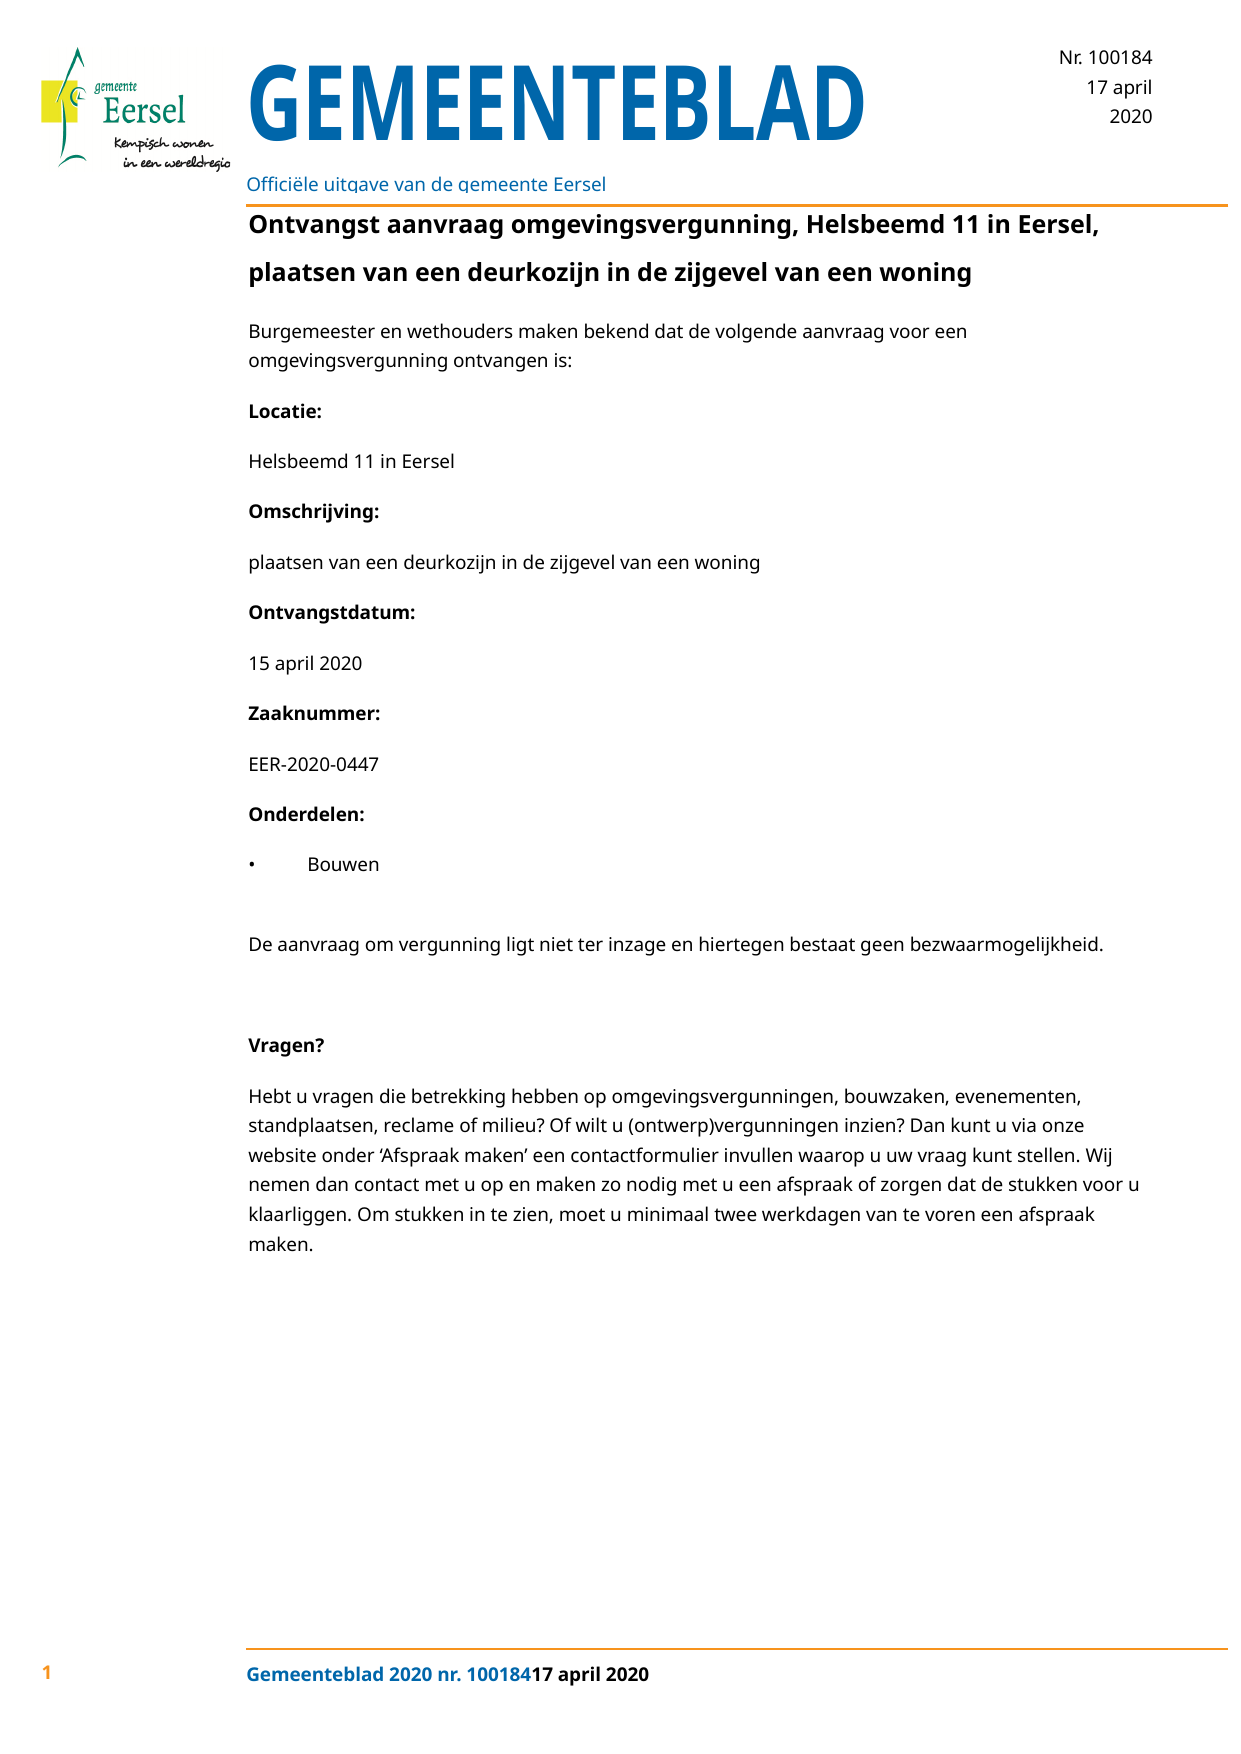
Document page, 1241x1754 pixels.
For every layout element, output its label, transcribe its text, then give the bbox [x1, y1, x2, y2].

text Zaaknummer: [248, 700, 1152, 726]
text Burgemeester en wethouders maken bekend dat de volgende aanvraag voor een omgevingsvergunning ontvangen is: [248, 318, 1152, 373]
text Locatie: [248, 398, 1152, 424]
text Ontvangst aanvraag omgevingsvergunning, Helsbeemd 11 in Eersel, plaatsen van een deurkozijn in de zijgevel van een woning [248, 207, 1152, 288]
text Onderdelen: [248, 801, 1152, 827]
text De aanvraag om vergunning ligt niet ter inzage en hiertegen bestaat geen bezwaarmogelijkheid. [248, 932, 1152, 957]
text Ontvangstdatum: [248, 599, 1152, 625]
picture [41, 47, 231, 172]
text Omschrijving: [248, 499, 1152, 524]
text EER-2020-0447 [248, 751, 1152, 777]
text Hebt u vragen die betrekking hebben op omgevingsvergunningen, bouwzaken, evenementen, standplaatsen, reclame of milieu? Of wilt u (ontwerp)vergunningen inzien? Dan kunt u via onze website onder ‘Afspraak maken’ een contactformulier invullen waarop u uw vraag kunt stellen. Wij nemen dan contact met u op en maken zo nodig met u een afspraak of zorgen dat de stukken voor u klaarliggen. Om stukken in te zien, moet u minimaal twee werkdagen van te voren een afspraak maken. [248, 1083, 1152, 1257]
text plaatsen van een deurkozijn in de zijgevel van een woning [248, 549, 1152, 575]
list Bouwen [248, 852, 1152, 877]
text Vragen? [248, 1032, 1152, 1058]
text Helsbeemd 11 in Eersel [248, 448, 1152, 474]
text 15 april 2020 [248, 650, 1152, 676]
